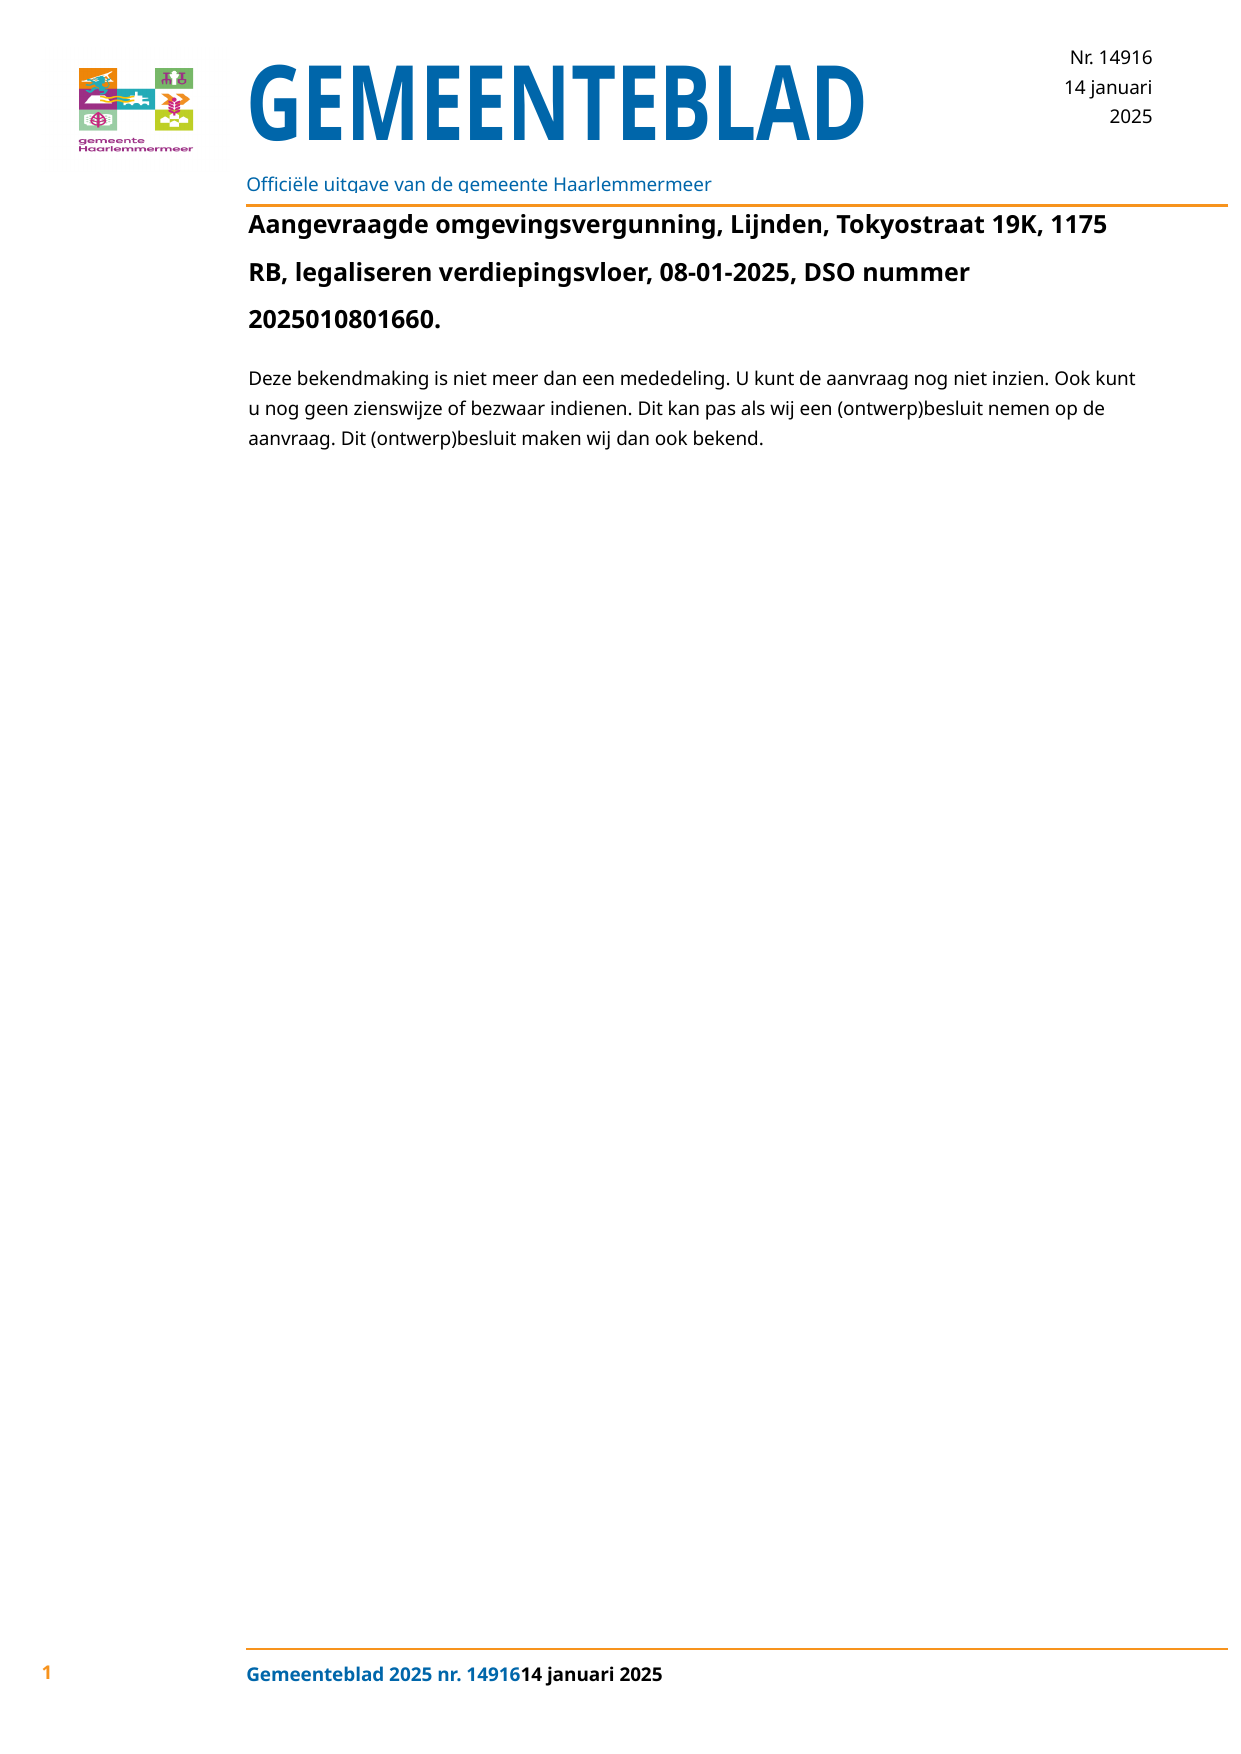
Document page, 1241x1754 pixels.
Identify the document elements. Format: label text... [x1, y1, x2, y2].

text Deze bekendmaking is niet meer dan een mededeling. U kunt de aanvraag nog niet inzien. Ook kunt u nog geen zienswijze of bezwaar indienen. Dit kan pas als wij een (ontwerp)besluit nemen op de aanvraag. Dit (ontwerp)besluit maken wij dan ook bekend. [248, 366, 1152, 450]
text Aangevraagde omgevingsvergunning, Lijnden, Tokyostraat 19K, 1175 RB, legaliseren verdiepingsvloer, 08-01-2025, DSO nummer 2025010801660. [248, 207, 1152, 336]
picture [41, 47, 231, 172]
